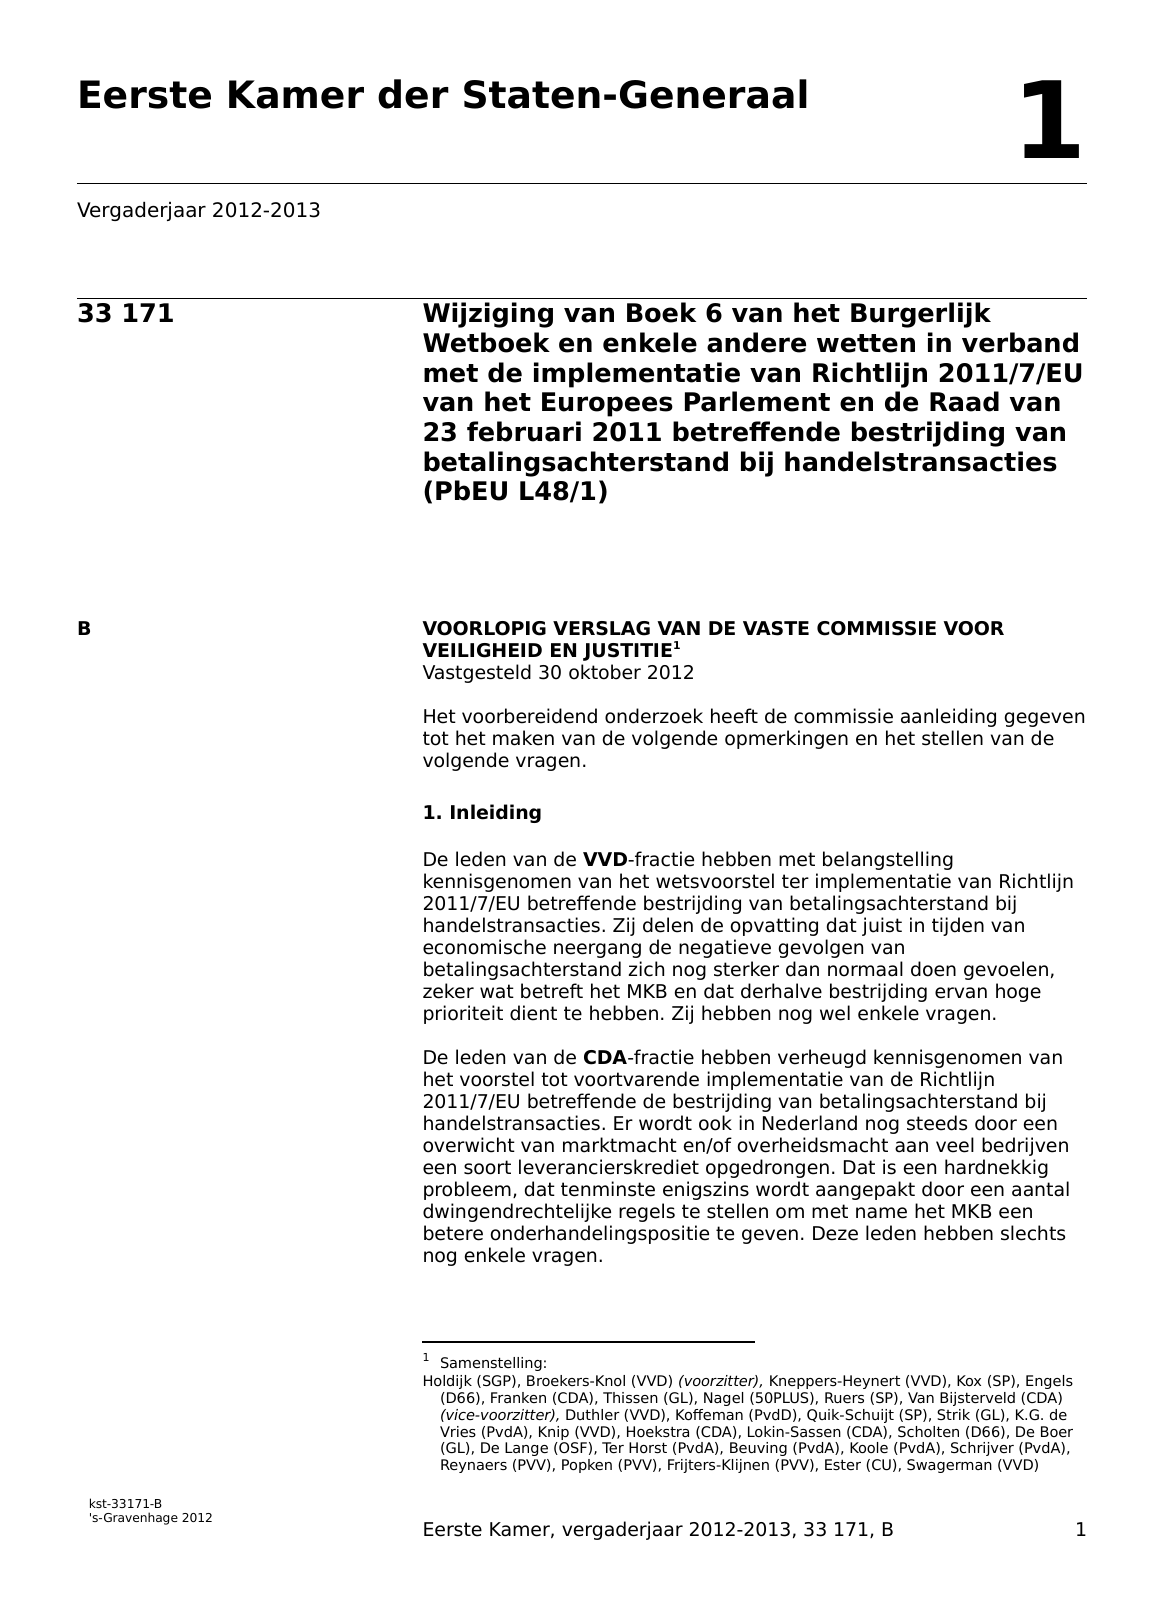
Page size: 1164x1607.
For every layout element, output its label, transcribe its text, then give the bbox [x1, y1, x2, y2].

text 's-Gravenhage 2012 [88, 1511, 323, 1525]
text De leden van de CDA-fractie hebben verheugd kennisgenomen van het voorstel tot voortvarende implementatie van de Richtlijn 2011/7/EU betreffende de bestrijding van betalingsachterstand bij handelstransacties. Er wordt ook in Nederland nog steeds door een overwicht van marktmacht en/of overheidsmacht aan veel bedrijven een soort leverancierskrediet opgedrongen. Dat is een hardnekkig probleem, dat tenminste enigszins wordt aangepakt door een aantal dwingendrechtelijke regels te stellen om met name het MKB een betere onderhandelingspositie te geven. Deze leden hebben slechts nog enkele vragen. [422, 1047, 1087, 1267]
text Holdijk (SGP), Broekers-Knol (VVD) (voorzitter), Kneppers-Heynert (VVD), Kox (SP), Engels (D66), Franken (CDA), Thissen (GL), Nagel (50PLUS), Ruers (SP), Van Bijsterveld (CDA) (vice-voorzitter), Duthler (VVD), Koffeman (PvdD), Quik-Schuijt (SP), Strik (GL), K.G. de Vries (PvdA), Knip (VVD), Hoekstra (CDA), Lokin-Sassen (CDA), Scholten (D66), De Boer (GL), De Lange (OSF), Ter Horst (PvdA), Beuving (PvdA), Koole (PvdA), Schrijver (PvdA), Reynaers (PVV), Popken (PVV), Frijters-Klijnen (PVV), Ester (CU), Swagerman (VVD) [422, 1373, 1087, 1474]
text Het voorbereidend onderzoek heeft de commissie aanleiding gegeven tot het maken van de volgende opmerkingen en het stellen van de volgende vragen. [422, 706, 1087, 772]
text Samenstelling: [422, 1351, 1087, 1373]
table_header 1 [886, 59, 1087, 183]
subtitle B VOORLOPIG VERSLAG VAN DE VASTE COMMISSIE VOOR VEILIGHEID EN JUSTITIE [77, 618, 1087, 662]
text kst-33171-B [88, 1497, 323, 1511]
text De leden van de VVD-fractie hebben met belangstelling kennisgenomen van het wetsvoorstel ter implementatie van Richtlijn 2011/7/EU betreffende bestrijding van betalingsachterstand bij handelstransacties. Zij delen de opvatting dat juist in tijden van economische neergang de negatieve gevolgen van betalingsachterstand zich nog sterker dan normaal doen gevoelen, zeker wat betreft het MKB en dat derhalve bestrijding ervan hoge prioriteit dient te hebben. Zij hebben nog wel enkele vragen. [422, 849, 1087, 1025]
subtitle 33 171 Wijziging van Boek 6 van het Burgerlijk Wetboek en enkele andere wetten in verband met de implementatie van Richtlijn 2011/7/EU van het Europees Parlement en de Raad van 23 februari 2011 betreffende bestrijding van betalingsachterstand bij handelstransacties (PbEU L48/1) [77, 299, 1087, 507]
table_cell Vergaderjaar 2012-2013 [77, 184, 1087, 298]
table_header Eerste Kamer der Staten-Generaal [77, 59, 886, 183]
text Vastgesteld 30 oktober 2012 [422, 662, 1087, 684]
subtitle 1. Inleiding [422, 802, 1087, 824]
